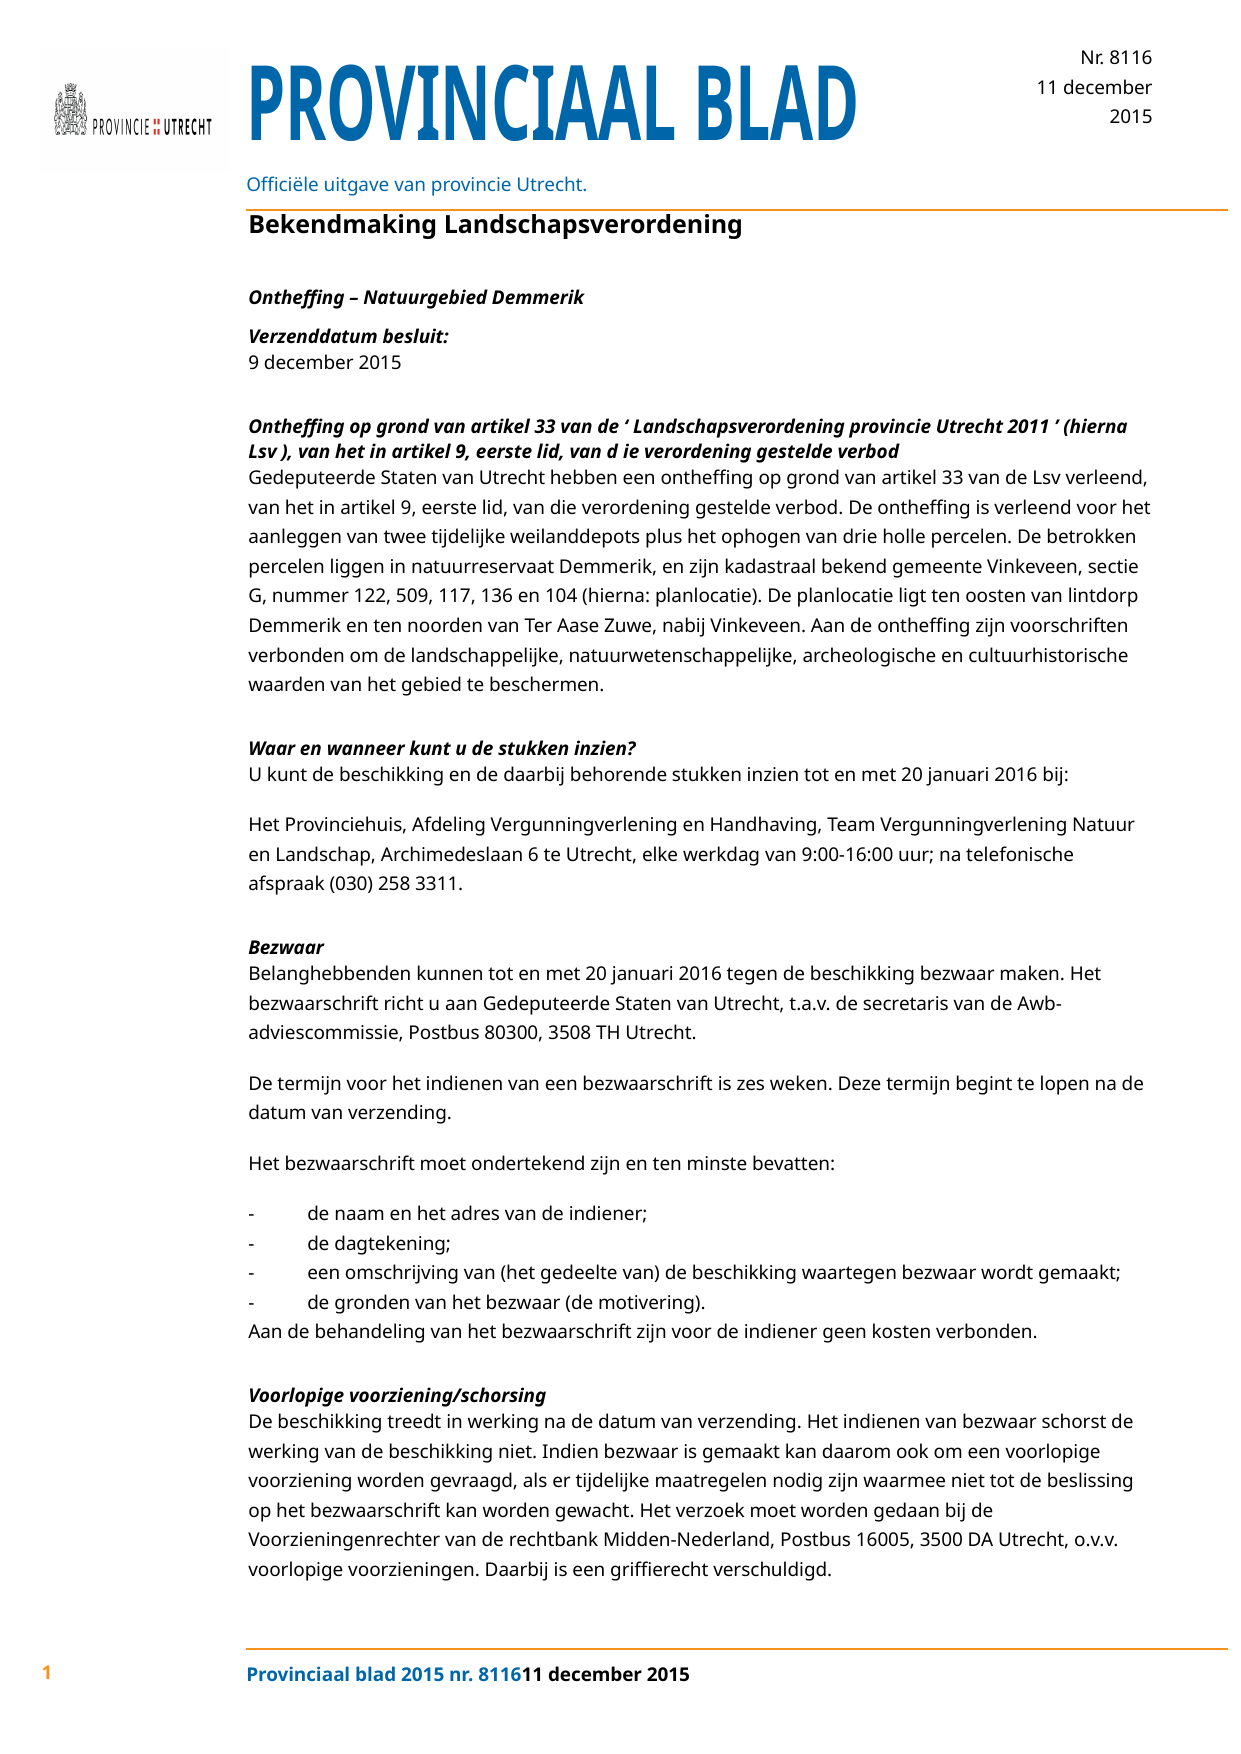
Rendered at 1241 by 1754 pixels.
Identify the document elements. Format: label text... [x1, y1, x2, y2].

text 9 december 2015 [248, 349, 1152, 374]
list de naam en het adres van de indiener; [248, 1200, 1152, 1226]
text Het Provinciehuis, Afdeling Vergunningverlening en Handhaving, Team Vergunningverlening Natuur en Landschap, Archimedeslaan 6 te Utrecht, elke werkdag van 9:00-16:00 uur; na telefonische afspraak (030) 258 3311. [248, 811, 1152, 896]
text Belanghebbenden kunnen tot en met 20 januari 2016 tegen de beschikking bezwaar maken. Het bezwaarschrift richt u aan Gedeputeerde Staten van Utrecht, t.a.v. de secretaris van de Awb-adviescommissie, Postbus 80300, 3508 TH Utrecht. [248, 960, 1152, 1045]
text Bezwaar [248, 934, 1152, 960]
list een omschrijving van (het gedeelte van) de beschikking waartegen bezwaar wordt gemaakt; [248, 1259, 1152, 1285]
text Verzenddatum besluit: [248, 323, 1152, 349]
text Bekendmaking Landschapsverordening [248, 211, 1152, 241]
text Waar en wanneer kunt u de stukken inzien? [248, 735, 1152, 761]
text Voorlopige voorziening/schorsing [248, 1383, 1152, 1408]
text De beschikking treedt in werking na de datum van verzending. Het indienen van bezwaar schorst de werking van de beschikking niet. Indien bezwaar is gemaakt kan daarom ook om een voorlopige voorziening worden gevraagd, als er tijdelijke maatregelen nodig zijn waarmee niet tot de beslissing op het bezwaarschrift kan worden gewacht. Het verzoek moet worden gedaan bij de Voorzieningenrechter van de rechtbank Midden-Nederland, Postbus 16005, 3500 DA Utrecht, o.v.v. voorlopige voorzieningen. Daarbij is een griffierecht verschuldigd. [248, 1408, 1152, 1582]
list de gronden van het bezwaar (de motivering). [248, 1289, 1152, 1315]
text U kunt de beschikking en de daarbij behorende stukken inzien tot en met 20 januari 2016 bij: [248, 761, 1152, 787]
text De termijn voor het indienen van een bezwaarschrift is zes weken. Deze termijn begint te lopen na de datum van verzending. [248, 1070, 1152, 1125]
text Ontheffing – Natuurgebied Demmerik [248, 284, 1152, 309]
text Het bezwaarschrift moet ondertekend zijn en ten minste bevatten: [248, 1150, 1152, 1176]
list de dagtekening; [248, 1230, 1152, 1256]
text Gedeputeerde Staten van Utrecht hebben een ontheffing op grond van artikel 33 van de Lsv verleend, van het in artikel 9, eerste lid, van die verordening gestelde verbod. De ontheffing is verleend voor het aanleggen van twee tijdelijke weilanddepots plus het ophogen van drie holle percelen. De betrokken percelen liggen in natuurreservaat Demmerik, en zijn kadastraal bekend gemeente Vinkeveen, sectie G, nummer 122, 509, 117, 136 en 104 (hierna: planlocatie). De planlocatie ligt ten oosten van lintdorp Demmerik en ten noorden van Ter Aase Zuwe, nabij Vinkeveen. Aan de ontheffing zijn voorschriften verbonden om de landschappelijke, natuurwetenschappelijke, archeologische en cultuurhistorische waarden van het gebied te beschermen. [248, 464, 1152, 697]
picture [41, 47, 231, 172]
text Aan de behandeling van het bezwaarschrift zijn voor de indiener geen kosten verbonden. [248, 1319, 1152, 1344]
text Ontheffing op grond van artikel 33 van de ‘ Landschapsverordening provincie Utrecht 2011 ’ (hierna Lsv ), van het in artikel 9, eerste lid, van d ie verordening gestelde verbod [248, 413, 1152, 464]
